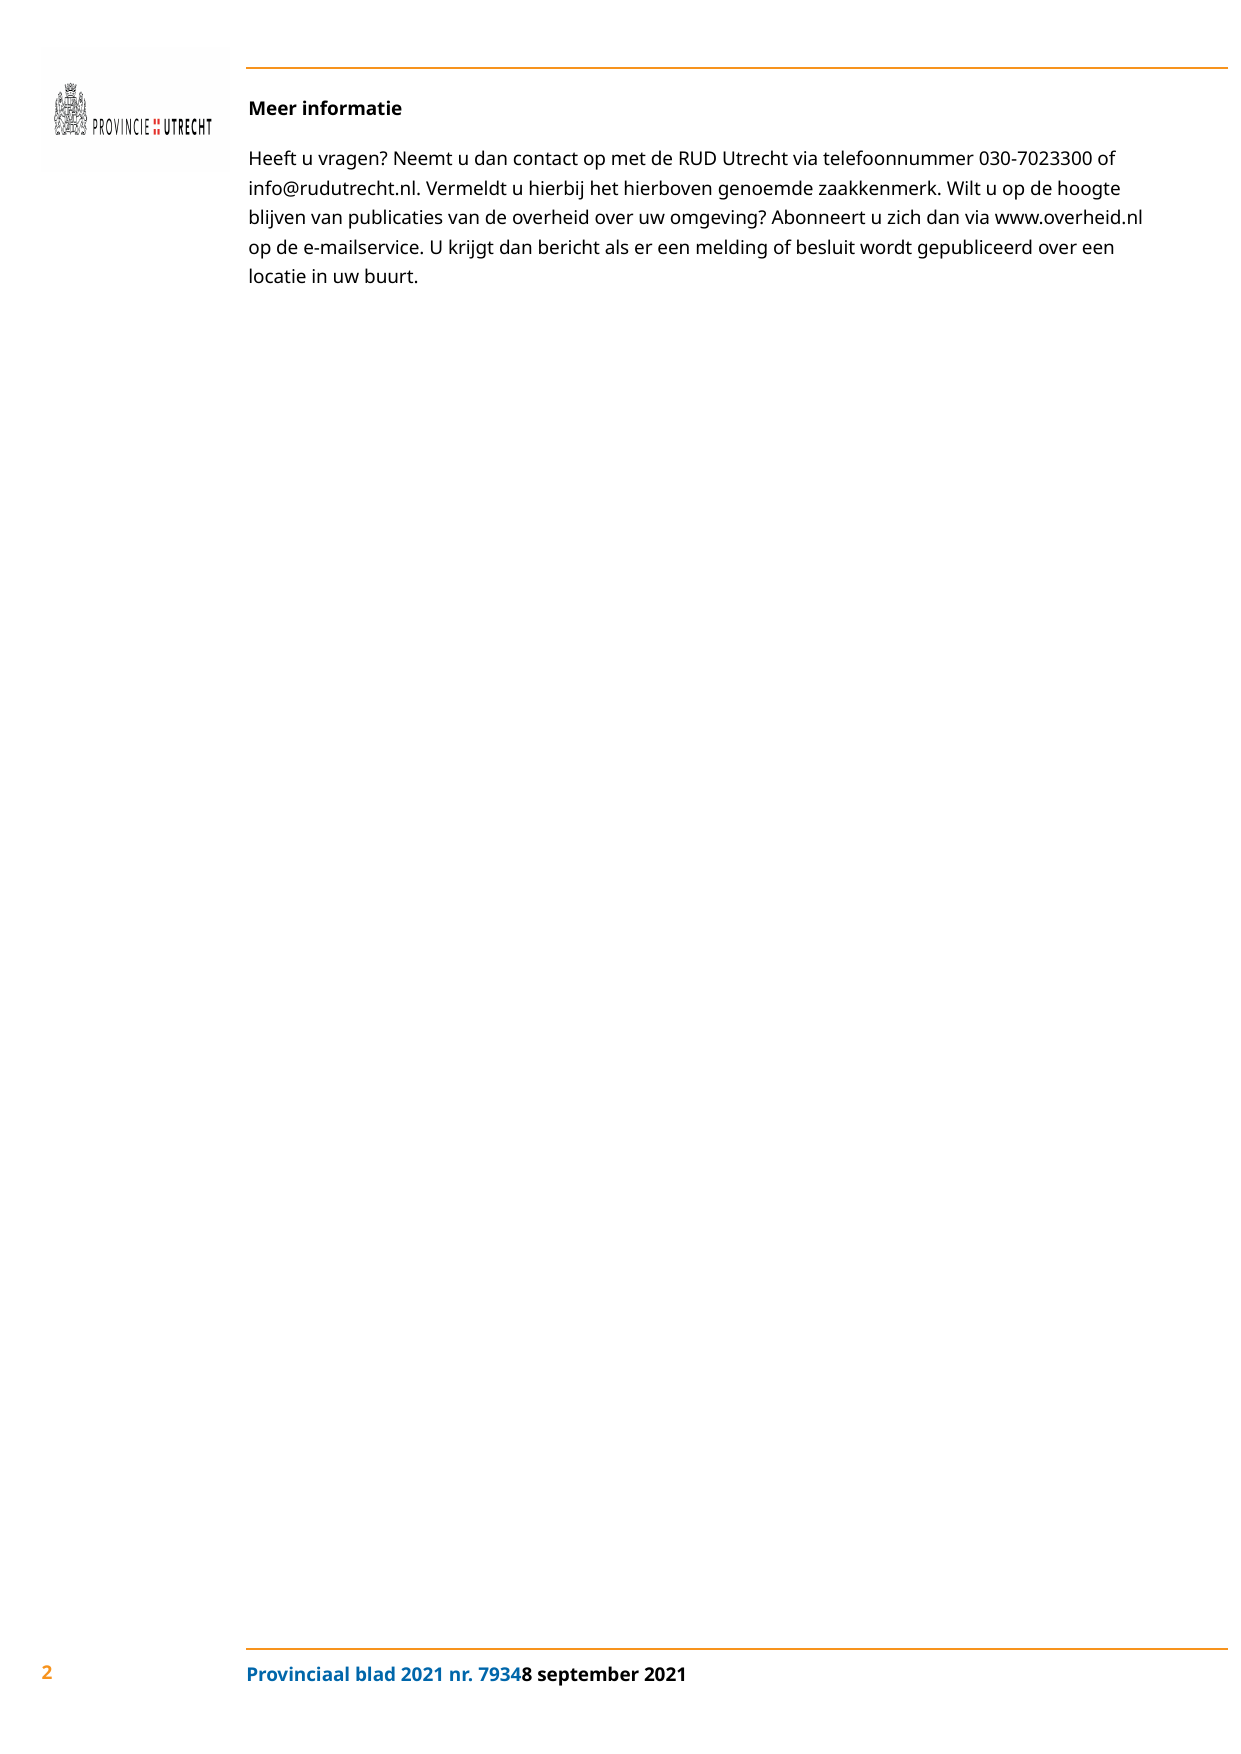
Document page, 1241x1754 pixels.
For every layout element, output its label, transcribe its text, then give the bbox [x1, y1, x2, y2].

picture [41, 47, 231, 172]
text Meer informatie [248, 95, 1152, 121]
text Heeft u vragen? Neemt u dan contact op met de RUD Utrecht via telefoonnummer 030-7023300 of info@rudutrecht.nl. Vermeldt u hierbij het hierboven genoemde zaakkenmerk. Wilt u op de hoogte blijven van publicaties van de overheid over uw omgeving? Abonneert u zich dan via www.overheid.nl op de e-mailservice. U krijgt dan bericht als er een melding of besluit wordt gepubliceerd over een locatie in uw buurt. [248, 145, 1152, 289]
